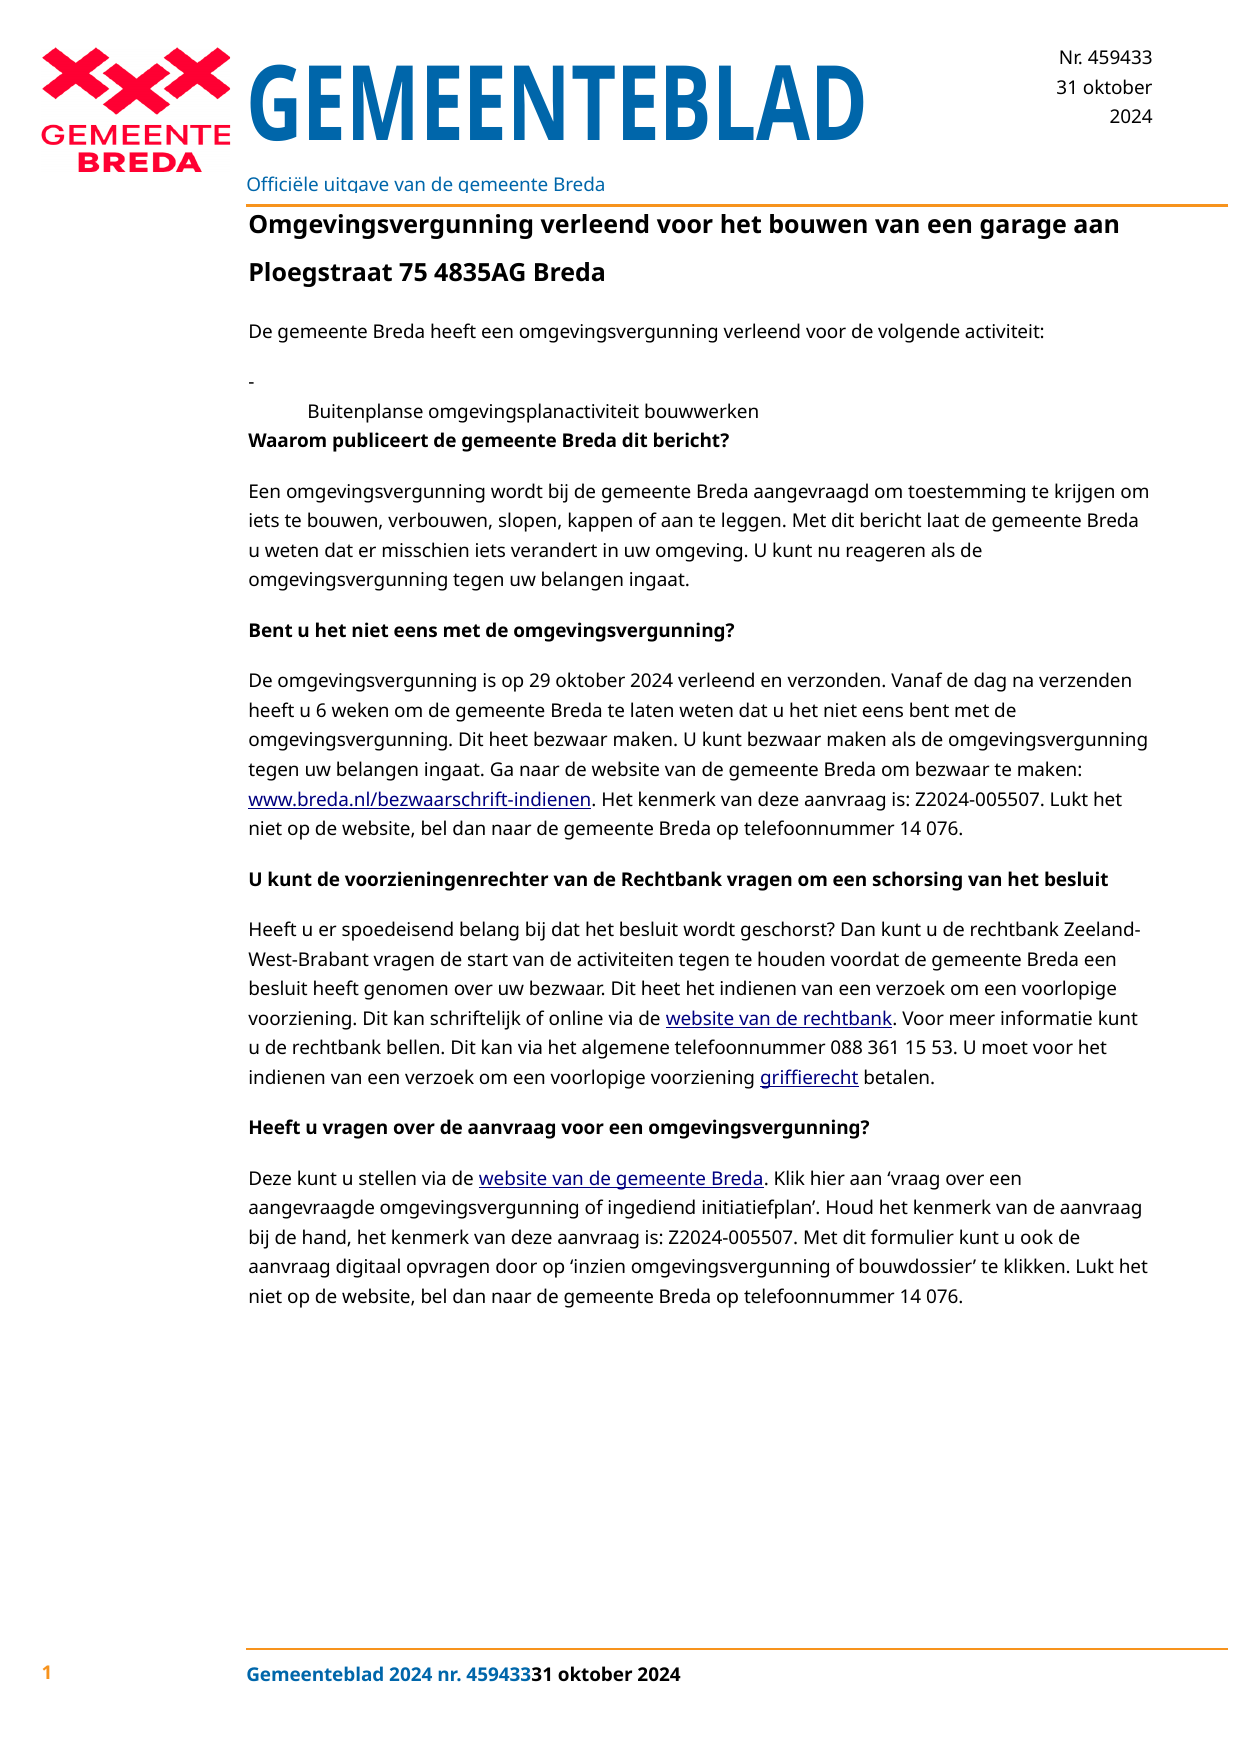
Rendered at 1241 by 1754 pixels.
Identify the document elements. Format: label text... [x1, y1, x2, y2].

text Bent u het niet eens met de omgevingsvergunning? [248, 617, 1152, 643]
text Deze kunt u stellen via de website van de gemeente Breda. Klik hier aan ‘vraag over een aangevraagde omgevingsvergunning of ingediend initiatiefplan’. Houd het kenmerk van de aanvraag bij de hand, het kenmerk van deze aanvraag is: Z2024-005507. Met dit formulier kunt u ook de aanvraag digitaal opvragen door op ‘inzien omgevingsvergunning of bouwdossier’ te klikken. Lukt het niet op de website, bel dan naar de gemeente Breda op telefoonnummer 14 076. [248, 1165, 1152, 1309]
text Heeft u er spoedeisend belang bij dat het besluit wordt geschorst? Dan kunt u de rechtbank Zeeland-West-Brabant vragen de start van de activiteiten tegen te houden voordat de gemeente Breda een besluit heeft genomen over uw bezwaar. Dit heet het indienen van een verzoek om een voorlopige voorziening. Dit kan schriftelijk of online via de website van de rechtbank. Voor meer informatie kunt u de rechtbank bellen. Dit kan via het algemene telefoonnummer 088 361 15 53. U moet voor het indienen van een verzoek om een voorlopige voorziening griffierecht betalen. [248, 916, 1152, 1090]
list Buitenplanse omgevingsplanactiviteit bouwwerken [248, 398, 1152, 424]
text Een omgevingsvergunning wordt bij de gemeente Breda aangevraagd om toestemming te krijgen om iets te bouwen, verbouwen, slopen, kappen of aan te leggen. Met dit bericht laat de gemeente Breda u weten dat er misschien iets verandert in uw omgeving. U kunt nu reageren als de omgevingsvergunning tegen uw belangen ingaat. [248, 478, 1152, 592]
text De omgevingsvergunning is op 29 oktober 2024 verleend en verzonden. Vanaf de dag na verzenden heeft u 6 weken om de gemeente Breda te laten weten dat u het niet eens bent met de omgevingsvergunning. Dit heet bezwaar maken. U kunt bezwaar maken als de omgevingsvergunning tegen uw belangen ingaat. Ga naar de website van de gemeente Breda om bezwaar te maken: www.breda.nl/bezwaarschrift-indienen. Het kenmerk van deze aanvraag is: Z2024-005507. Lukt het niet op de website, bel dan naar de gemeente Breda op telefoonnummer 14 076. [248, 667, 1152, 841]
text Waarom publiceert de gemeente Breda dit bericht? [248, 427, 1152, 453]
text Heeft u vragen over de aanvraag voor een omgevingsvergunning? [248, 1114, 1152, 1140]
text De gemeente Breda heeft een omgevingsvergunning verleend voor de volgende activiteit: [248, 318, 1152, 344]
text U kunt de voorzieningenrechter van de Rechtbank vragen om een schorsing van het besluit [248, 866, 1152, 892]
text Omgevingsvergunning verleend voor het bouwen van een garage aan Ploegstraat 75 4835AG Breda [248, 207, 1152, 288]
picture [41, 47, 231, 172]
